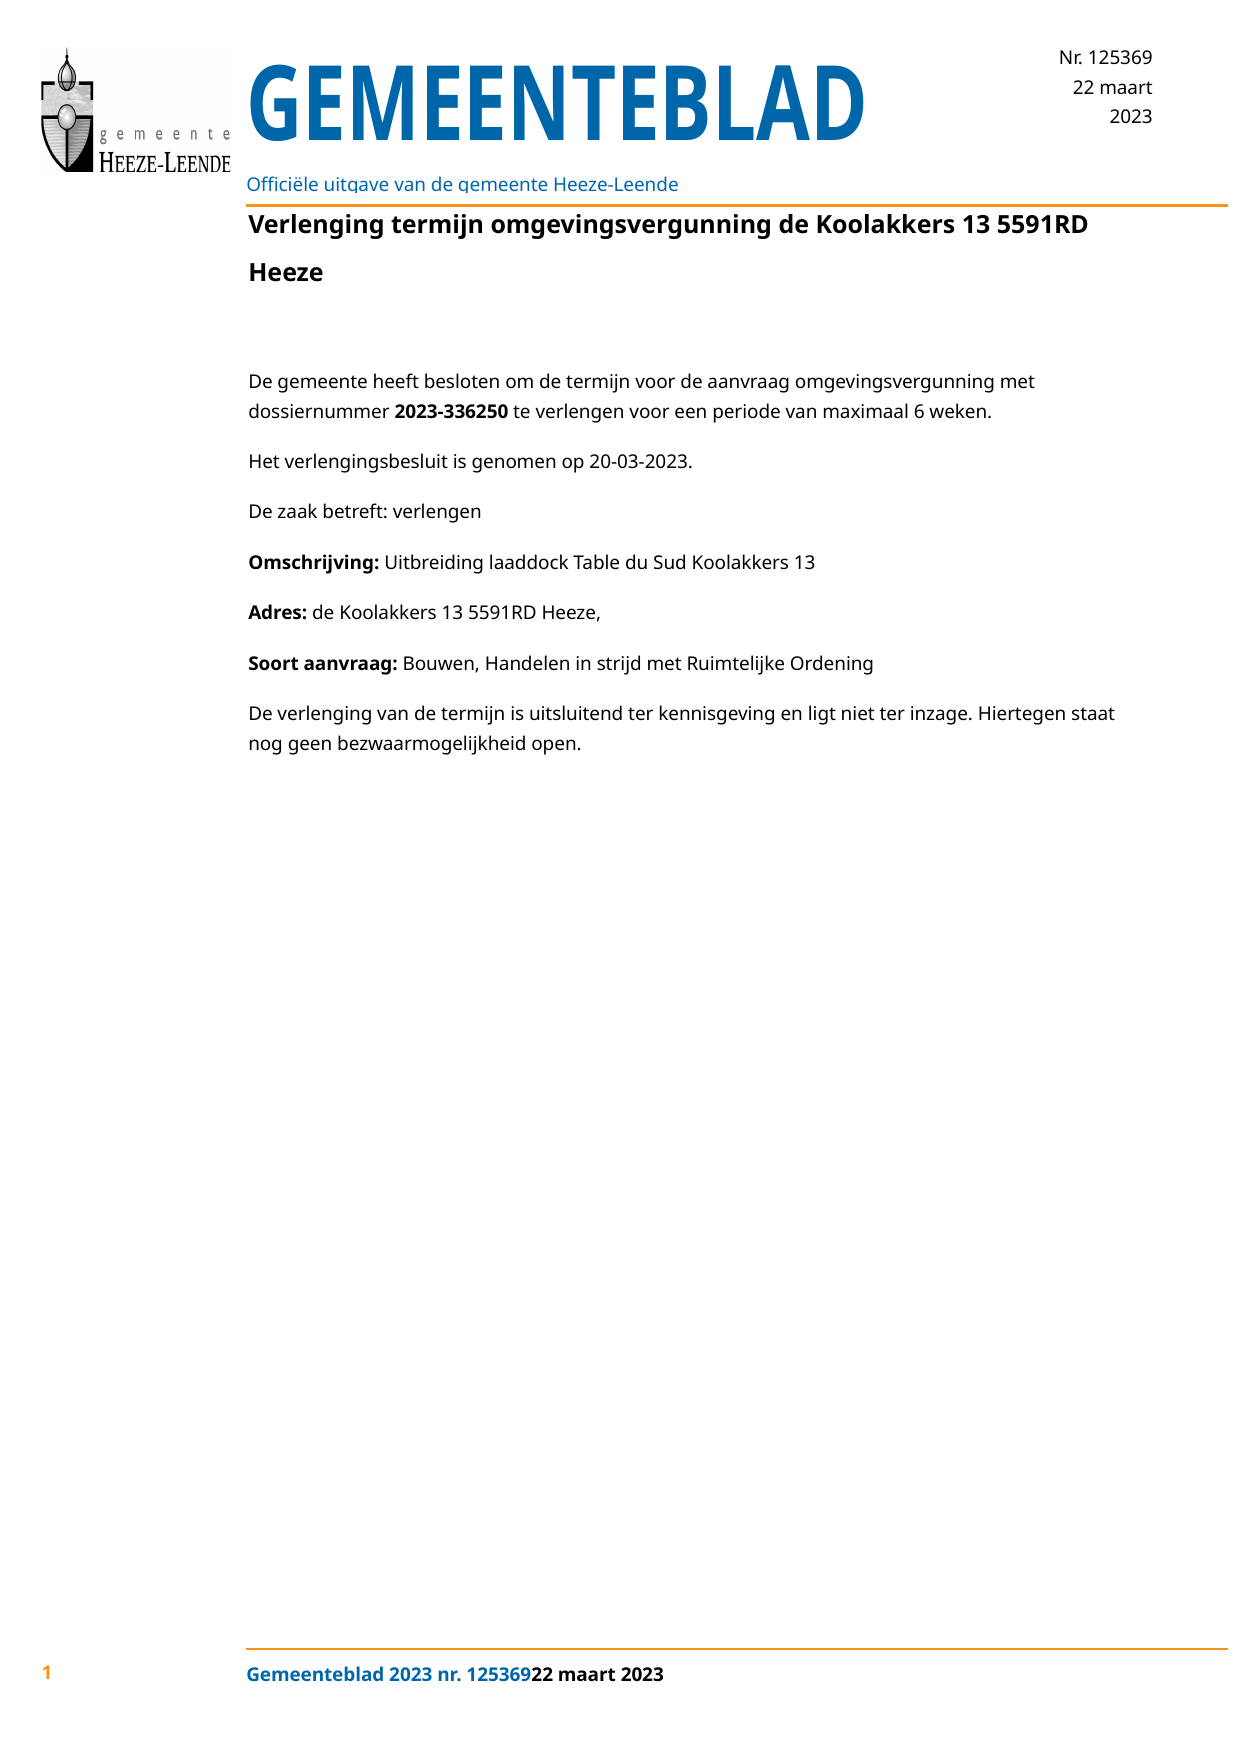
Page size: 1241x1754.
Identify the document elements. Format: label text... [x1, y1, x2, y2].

text De zaak betreft: verlengen [248, 499, 1152, 524]
text De gemeente heeft besloten om de termijn voor de aanvraag omgevingsvergunning met dossiernummer 2023-336250 te verlengen voor een periode van maximaal 6 weken. [248, 368, 1152, 424]
text Omschrijving: Uitbreiding laaddock Table du Sud Koolakkers 13 [248, 549, 1152, 575]
picture [41, 47, 231, 172]
text De verlenging van de termijn is uitsluitend ter kennisgeving en ligt niet ter inzage. Hiertegen staat nog geen bezwaarmogelijkheid open. [248, 700, 1152, 756]
text Adres: de Koolakkers 13 5591RD Heeze, [248, 599, 1152, 625]
text Verlenging termijn omgevingsvergunning de Koolakkers 13 5591RD Heeze [248, 207, 1152, 288]
text Het verlengingsbesluit is genomen op 20-03-2023. [248, 448, 1152, 474]
text Soort aanvraag: Bouwen, Handelen in strijd met Ruimtelijke Ordening [248, 650, 1152, 676]
